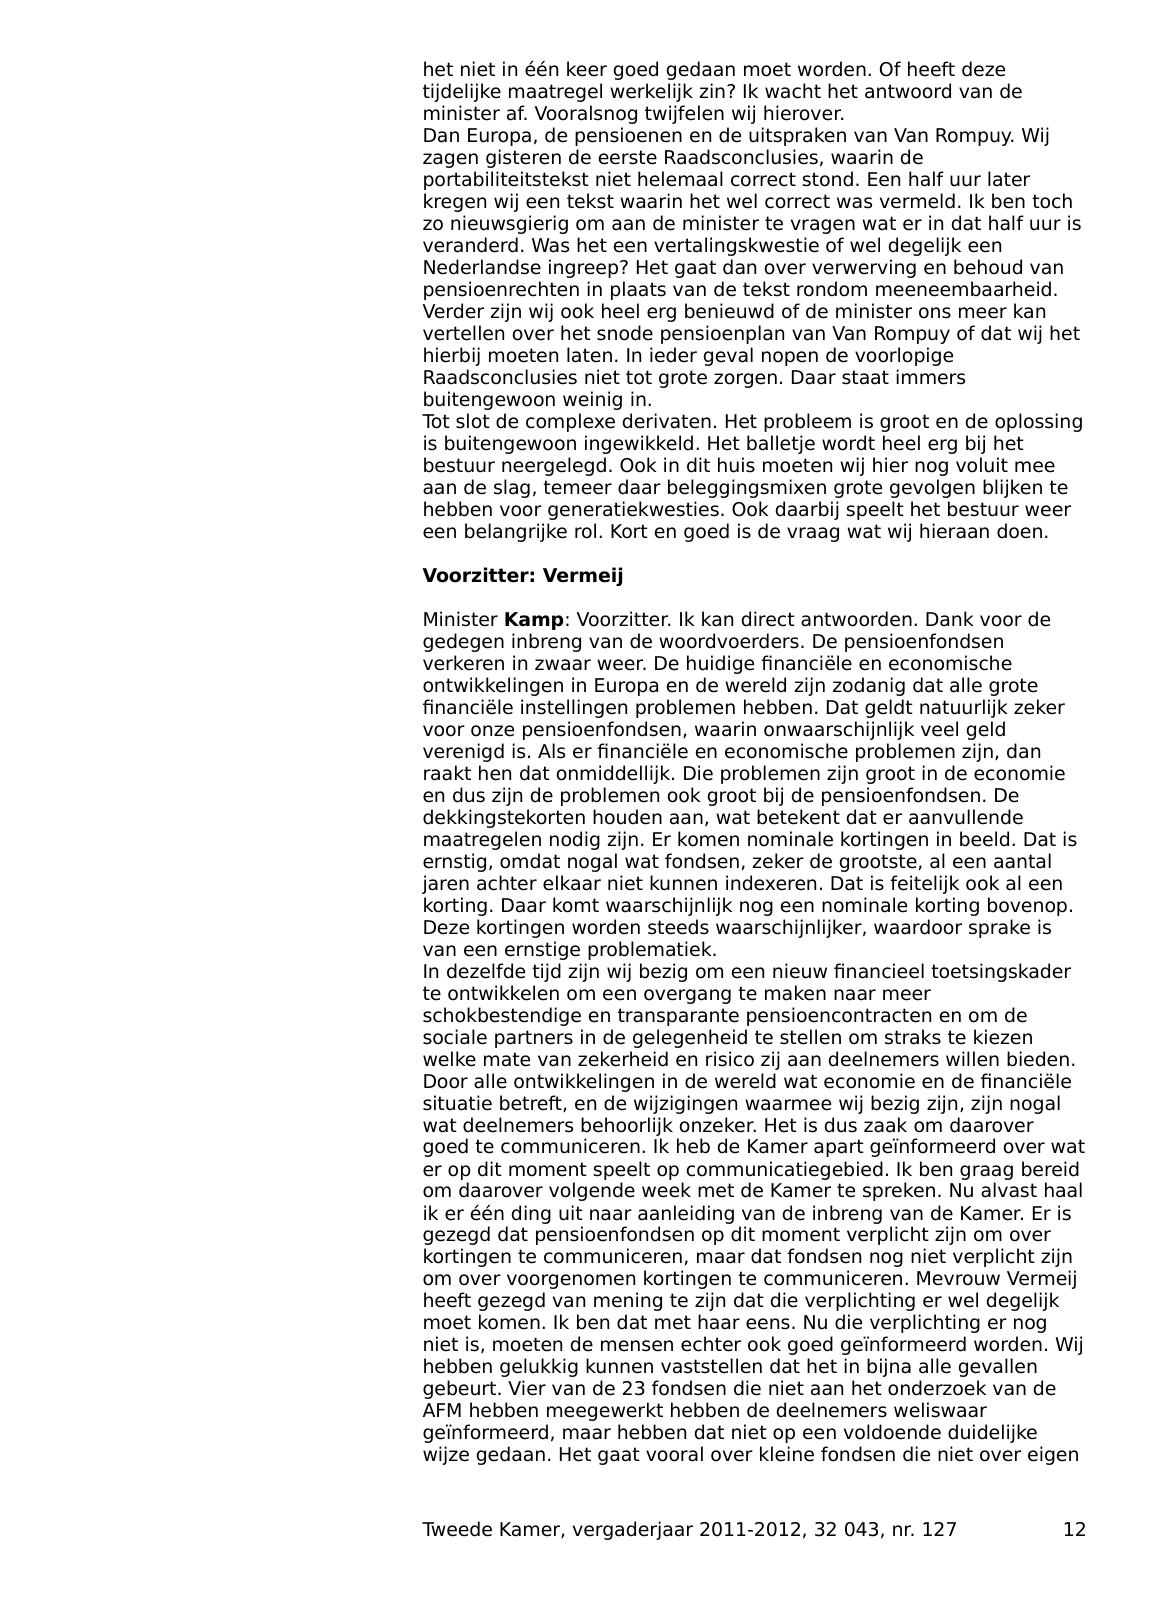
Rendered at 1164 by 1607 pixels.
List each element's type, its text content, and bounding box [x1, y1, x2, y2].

subtitle Voorzitter: Vermeij [422, 565, 1087, 587]
text Tot slot de complexe derivaten. Het probleem is groot en de oplossing is buitengewoon ingewikkeld. Het balletje wordt heel erg bij het bestuur neergelegd. Ook in dit huis moeten wij hier nog voluit mee aan de slag, temeer daar beleggingsmixen grote gevolgen blijken te hebben voor generatiekwesties. Ook daarbij speelt het bestuur weer een belangrijke rol. Kort en goed is de vraag wat wij hieraan doen. [422, 411, 1087, 543]
text Minister Kamp: Voorzitter. Ik kan direct antwoorden. Dank voor de gedegen inbreng van de woordvoerders. De pensioenfondsen verkeren in zwaar weer. De huidige financiële en economische ontwikkelingen in Europa en de wereld zijn zodanig dat alle grote financiële instellingen problemen hebben. Dat geldt natuurlijk zeker voor onze pensioenfondsen, waarin onwaarschijnlijk veel geld verenigd is. Als er financiële en economische problemen zijn, dan raakt hen dat onmiddellijk. Die problemen zijn groot in de economie en dus zijn de problemen ook groot bij de pensioenfondsen. De dekkingstekorten houden aan, wat betekent dat er aanvullende maatregelen nodig zijn. Er komen nominale kortingen in beeld. Dat is ernstig, omdat nogal wat fondsen, zeker de grootste, al een aantal jaren achter elkaar niet kunnen indexeren. Dat is feitelijk ook al een korting. Daar komt waarschijnlijk nog een nominale korting bovenop. Deze kortingen worden steeds waarschijnlijker, waardoor sprake is van een ernstige problematiek. [422, 609, 1087, 961]
text het niet in één keer goed gedaan moet worden. Of heeft deze tijdelijke maatregel werkelijk zin? Ik wacht het antwoord van de minister af. Vooralsnog twijfelen wij hierover. [422, 59, 1087, 125]
text Dan Europa, de pensioenen en de uitspraken van Van Rompuy. Wij zagen gisteren de eerste Raadsconclusies, waarin de portabiliteitstekst niet helemaal correct stond. Een half uur later kregen wij een tekst waarin het wel correct was vermeld. Ik ben toch zo nieuwsgierig om aan de minister te vragen wat er in dat half uur is veranderd. Was het een vertalingskwestie of wel degelijk een Nederlandse ingreep? Het gaat dan over verwerving en behoud van pensioenrechten in plaats van de tekst rondom meeneembaarheid. Verder zijn wij ook heel erg benieuwd of de minister ons meer kan vertellen over het snode pensioenplan van Van Rompuy of dat wij het hierbij moeten laten. In ieder geval nopen de voorlopige Raadsconclusies niet tot grote zorgen. Daar staat immers buitengewoon weinig in. [422, 125, 1087, 411]
text Door alle ontwikkelingen in de wereld wat economie en de financiële situatie betreft, en de wijzigingen waarmee wij bezig zijn, zijn nogal wat deelnemers behoorlijk onzeker. Het is dus zaak om daarover goed te communiceren. Ik heb de Kamer apart geïnformeerd over wat er op dit moment speelt op communicatiegebied. Ik ben graag bereid om daarover volgende week met de Kamer te spreken. Nu alvast haal ik er één ding uit naar aanleiding van de inbreng van de Kamer. Er is gezegd dat pensioenfondsen op dit moment verplicht zijn om over kortingen te communiceren, maar dat fondsen nog niet verplicht zijn om over voorgenomen kortingen te communiceren. Mevrouw Vermeij heeft gezegd van mening te zijn dat die verplichting er wel degelijk moet komen. Ik ben dat met haar eens. Nu die verplichting er nog niet is, moeten de mensen echter ook goed geïnformeerd worden. Wij hebben gelukkig kunnen vaststellen dat het in bijna alle gevallen gebeurt. Vier van de 23 fondsen die niet aan het onderzoek van de AFM hebben meegewerkt hebben de deelnemers weliswaar geïnformeerd, maar hebben dat niet op een voldoende duidelijke wijze gedaan. Het gaat vooral over kleine fondsen die niet over eigen [422, 1071, 1087, 1466]
text In dezelfde tijd zijn wij bezig om een nieuw financieel toetsingskader te ontwikkelen om een overgang te maken naar meer schokbestendige en transparante pensioencontracten en om de sociale partners in de gelegenheid te stellen om straks te kiezen welke mate van zekerheid en risico zij aan deelnemers willen bieden. [422, 961, 1087, 1071]
